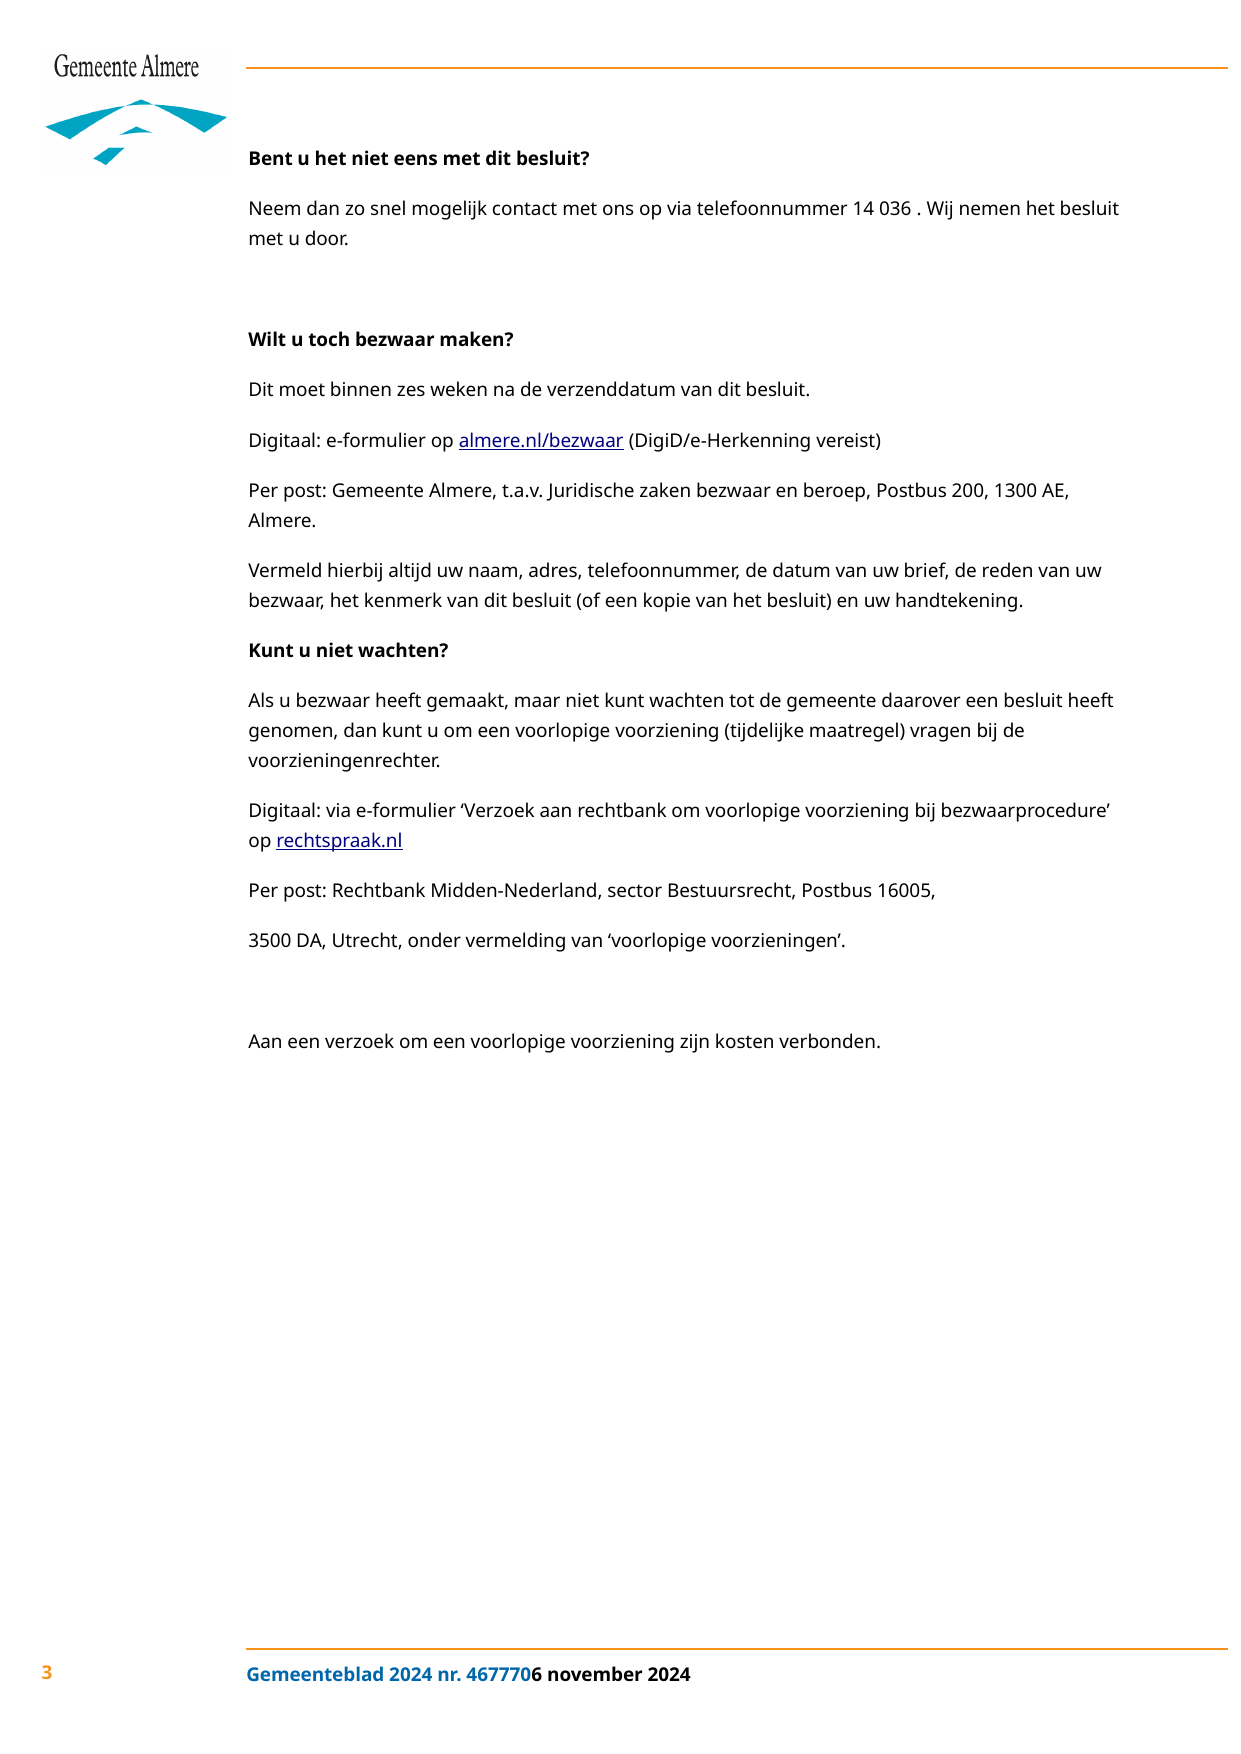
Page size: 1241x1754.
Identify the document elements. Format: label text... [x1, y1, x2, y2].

picture [41, 47, 231, 172]
text Per post: Rechtbank Midden-Nederland, sector Bestuursrecht, Postbus 16005, [248, 877, 1152, 903]
text Vermeld hierbij altijd uw naam, adres, telefoonnummer, de datum van uw brief, de reden van uw bezwaar, het kenmerk van dit besluit (of een kopie van het besluit) en uw handtekening. [248, 557, 1152, 613]
text Dit moet binnen zes weken na de verzenddatum van dit besluit. [248, 376, 1152, 402]
text Digitaal: e-formulier op almere.nl/bezwaar (DigiD/e-Herkenning vereist) [248, 427, 1152, 453]
text Kunt u niet wachten? [248, 637, 1152, 663]
text Wilt u toch bezwaar maken? [248, 326, 1152, 352]
text Neem dan zo snel mogelijk contact met ons op via telefoonnummer 14 036 . Wij nemen het besluit met u door. [248, 196, 1152, 251]
text 3500 DA, Utrecht, onder vermelding van ‘voorlopige voorzieningen’. [248, 928, 1152, 953]
text Aan een verzoek om een voorlopige voorziening zijn kosten verbonden. [248, 1028, 1152, 1054]
text Per post: Gemeente Almere, t.a.v. Juridische zaken bezwaar en beroep, Postbus 200, 1300 AE, Almere. [248, 477, 1152, 533]
text Digitaal: via e-formulier ‘Verzoek aan rechtbank om voorlopige voorziening bij bezwaarprocedure’ op rechtspraak.nl [248, 797, 1152, 853]
text Als u bezwaar heeft gemaakt, maar niet kunt wachten tot de gemeente daarover een besluit heeft genomen, dan kunt u om een voorlopige voorziening (tijdelijke maatregel) vragen bij de voorzieningenrechter. [248, 688, 1152, 773]
text Bent u het niet eens met dit besluit? [248, 145, 1152, 171]
